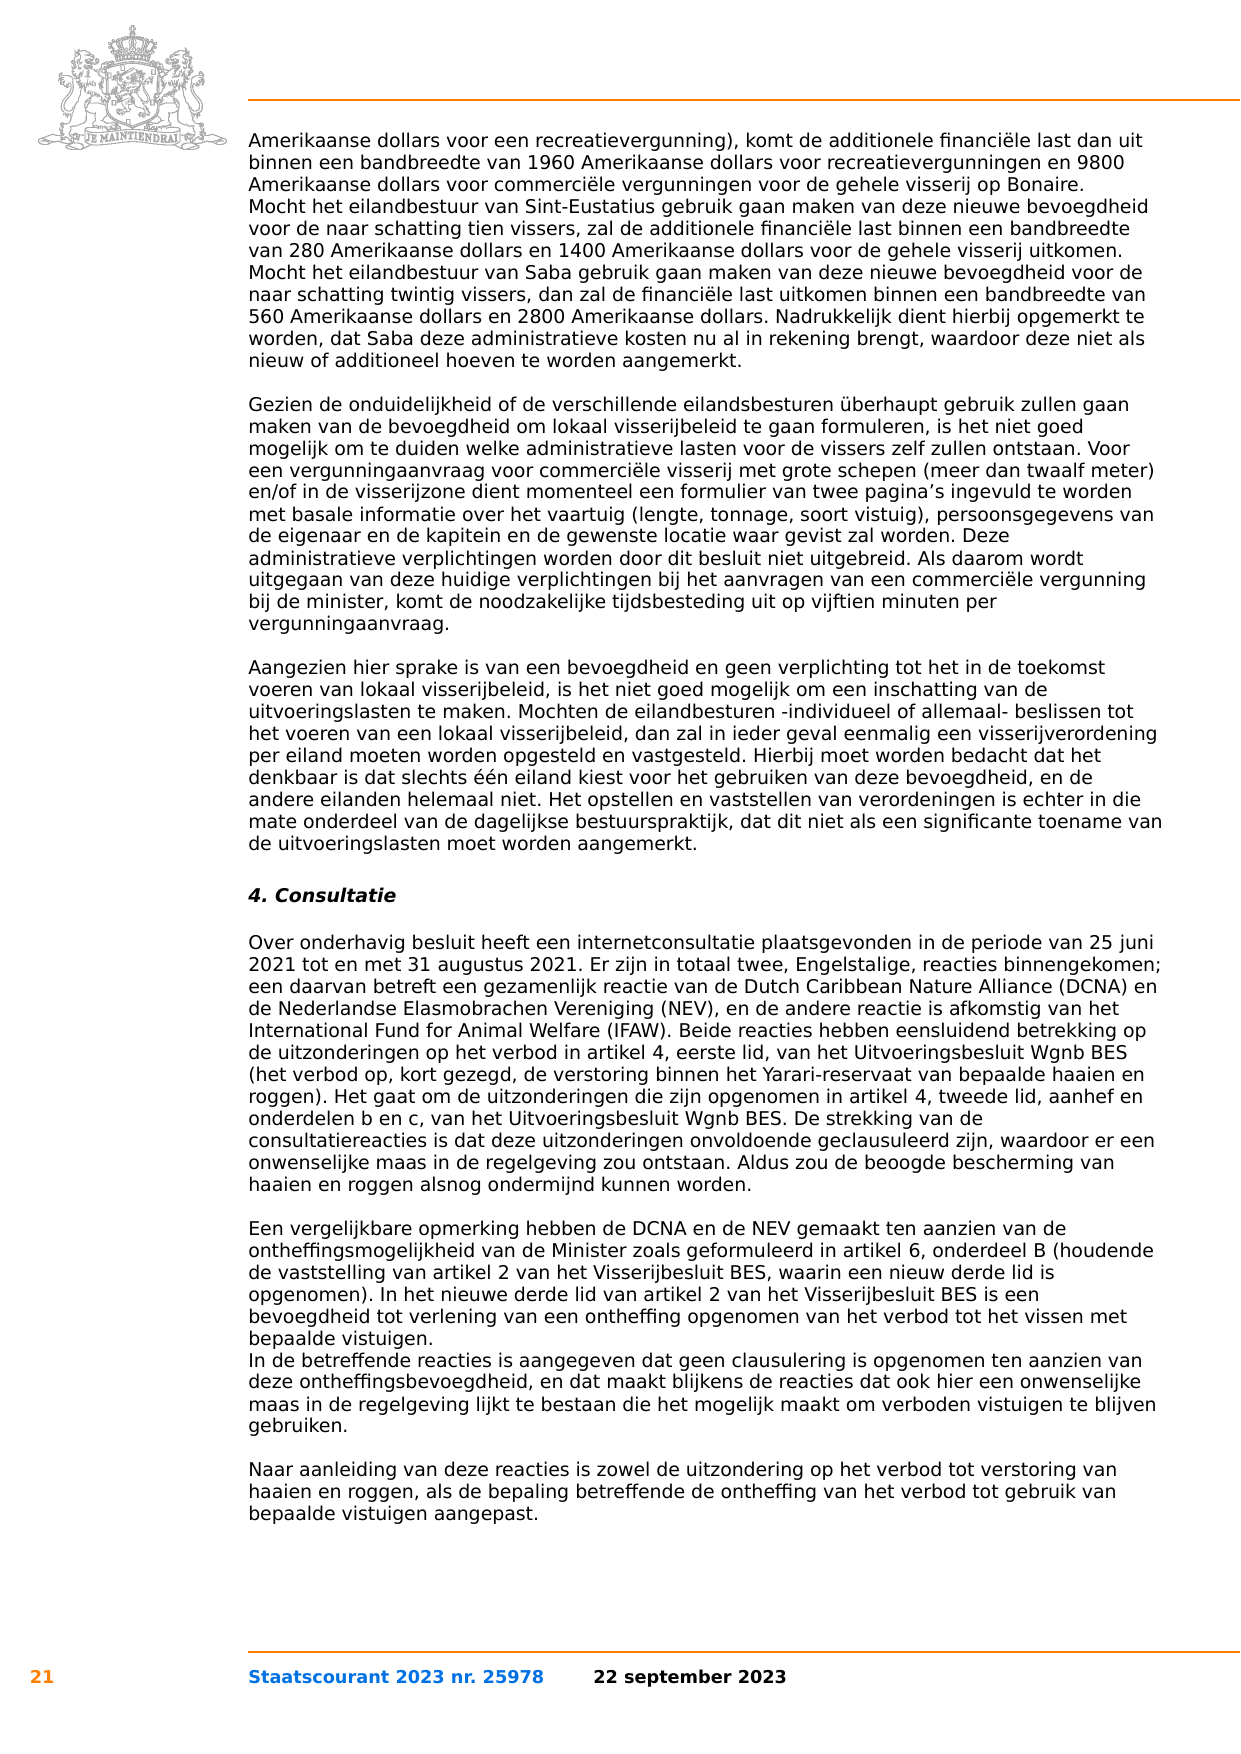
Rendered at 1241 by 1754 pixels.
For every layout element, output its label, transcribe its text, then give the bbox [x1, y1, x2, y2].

text Een vergelijkbare opmerking hebben de DCNA en de NEV gemaakt ten aanzien van de ontheffingsmogelijkheid van de Minister zoals geformuleerd in artikel 6, onderdeel B (houdende de vaststelling van artikel 2 van het Visserijbesluit BES, waarin een nieuw derde lid is opgenomen). In het nieuwe derde lid van artikel 2 van het Visserijbesluit BES is een bevoegdheid tot verlening van een ontheffing opgenomen van het verbod tot het vissen met bepaalde vistuigen. [248, 1218, 1163, 1349]
text Mocht het eilandbestuur van Saba gebruik gaan maken van deze nieuwe bevoegdheid voor de naar schatting twintig vissers, dan zal de financiële last uitkomen binnen een bandbreedte van 560 Amerikaanse dollars en 2800 Amerikaanse dollars. Nadrukkelijk dient hierbij opgemerkt te worden, dat Saba deze administratieve kosten nu al in rekening brengt, waardoor deze niet als nieuw of additioneel hoeven te worden aangemerkt. [248, 262, 1163, 372]
text Naar aanleiding van deze reacties is zowel de uitzondering op het verbod tot verstoring van haaien en roggen, als de bepaling betreffende de ontheffing van het verbod tot gebruik van bepaalde vistuigen aangepast. [248, 1459, 1163, 1525]
picture [38, 25, 227, 150]
text Gezien de onduidelijkheid of de verschillende eilandsbesturen überhaupt gebruik zullen gaan maken van de bevoegdheid om lokaal visserijbeleid te gaan formuleren, is het niet goed mogelijk om te duiden welke administratieve lasten voor de vissers zelf zullen ontstaan. Voor een vergunningaanvraag voor commerciële visserij met grote schepen (meer dan twaalf meter) en/of in de visserijzone dient momenteel een formulier van twee pagina’s ingevuld te worden met basale informatie over het vaartuig (lengte, tonnage, soort vistuig), persoonsgegevens van de eigenaar en de kapitein en de gewenste locatie waar gevist zal worden. Deze administratieve verplichtingen worden door dit besluit niet uitgebreid. Als daarom wordt uitgegaan van deze huidige verplichtingen bij het aanvragen van een commerciële vergunning bij de minister, komt de noodzakelijke tijdsbesteding uit op vijftien minuten per vergunningaanvraag. [248, 393, 1163, 635]
text Mocht het eilandbestuur van Sint-Eustatius gebruik gaan maken van deze nieuwe bevoegdheid voor de naar schatting tien vissers, zal de additionele financiële last binnen een bandbreedte van 280 Amerikaanse dollars en 1400 Amerikaanse dollars voor de gehele visserij uitkomen. [248, 196, 1163, 262]
text Amerikaanse dollars voor een recreatievergunning), komt de additionele financiële last dan uit binnen een bandbreedte van 1960 Amerikaanse dollars voor recreatievergunningen en 9800 Amerikaanse dollars voor commerciële vergunningen voor de gehele visserij op Bonaire. [248, 130, 1163, 196]
text In de betreffende reacties is aangegeven dat geen clausulering is opgenomen ten aanzien van deze ontheffingsbevoegdheid, en dat maakt blijkens de reacties dat ook hier een onwenselijke maas in de regelgeving lijkt te bestaan die het mogelijk maakt om verboden vistuigen te blijven gebruiken. [248, 1349, 1163, 1437]
subtitle 4. Consultatie [248, 885, 1163, 907]
text Over onderhavig besluit heeft een internetconsultatie plaatsgevonden in de periode van 25 juni 2021 tot en met 31 augustus 2021. Er zijn in totaal twee, Engelstalige, reacties binnengekomen; een daarvan betreft een gezamenlijk reactie van de Dutch Caribbean Nature Alliance (DCNA) en de Nederlandse Elasmobrachen Vereniging (NEV), en de andere reactie is afkomstig van het International Fund for Animal Welfare (IFAW). Beide reacties hebben eensluidend betrekking op de uitzonderingen op het verbod in artikel 4, eerste lid, van het Uitvoeringsbesluit Wgnb BES (het verbod op, kort gezegd, de verstoring binnen het Yarari-reservaat van bepaalde haaien en roggen). Het gaat om de uitzonderingen die zijn opgenomen in artikel 4, tweede lid, aanhef en onderdelen b en c, van het Uitvoeringsbesluit Wgnb BES. De strekking van de consultatiereacties is dat deze uitzonderingen onvoldoende geclausuleerd zijn, waardoor er een onwenselijke maas in de regelgeving zou ontstaan. Aldus zou de beoogde bescherming van haaien en roggen alsnog ondermijnd kunnen worden. [248, 932, 1163, 1196]
text Aangezien hier sprake is van een bevoegdheid en geen verplichting tot het in de toekomst voeren van lokaal visserijbeleid, is het niet goed mogelijk om een inschatting van de uitvoeringslasten te maken. Mochten de eilandbesturen -individueel of allemaal- beslissen tot het voeren van een lokaal visserijbeleid, dan zal in ieder geval eenmalig een visserijverordening per eiland moeten worden opgesteld en vastgesteld. Hierbij moet worden bedacht dat het denkbaar is dat slechts één eiland kiest voor het gebruiken van deze bevoegdheid, en de andere eilanden helemaal niet. Het opstellen en vaststellen van verordeningen is echter in die mate onderdeel van de dagelijkse bestuurspraktijk, dat dit niet als een significante toename van de uitvoeringslasten moet worden aangemerkt. [248, 657, 1163, 855]
